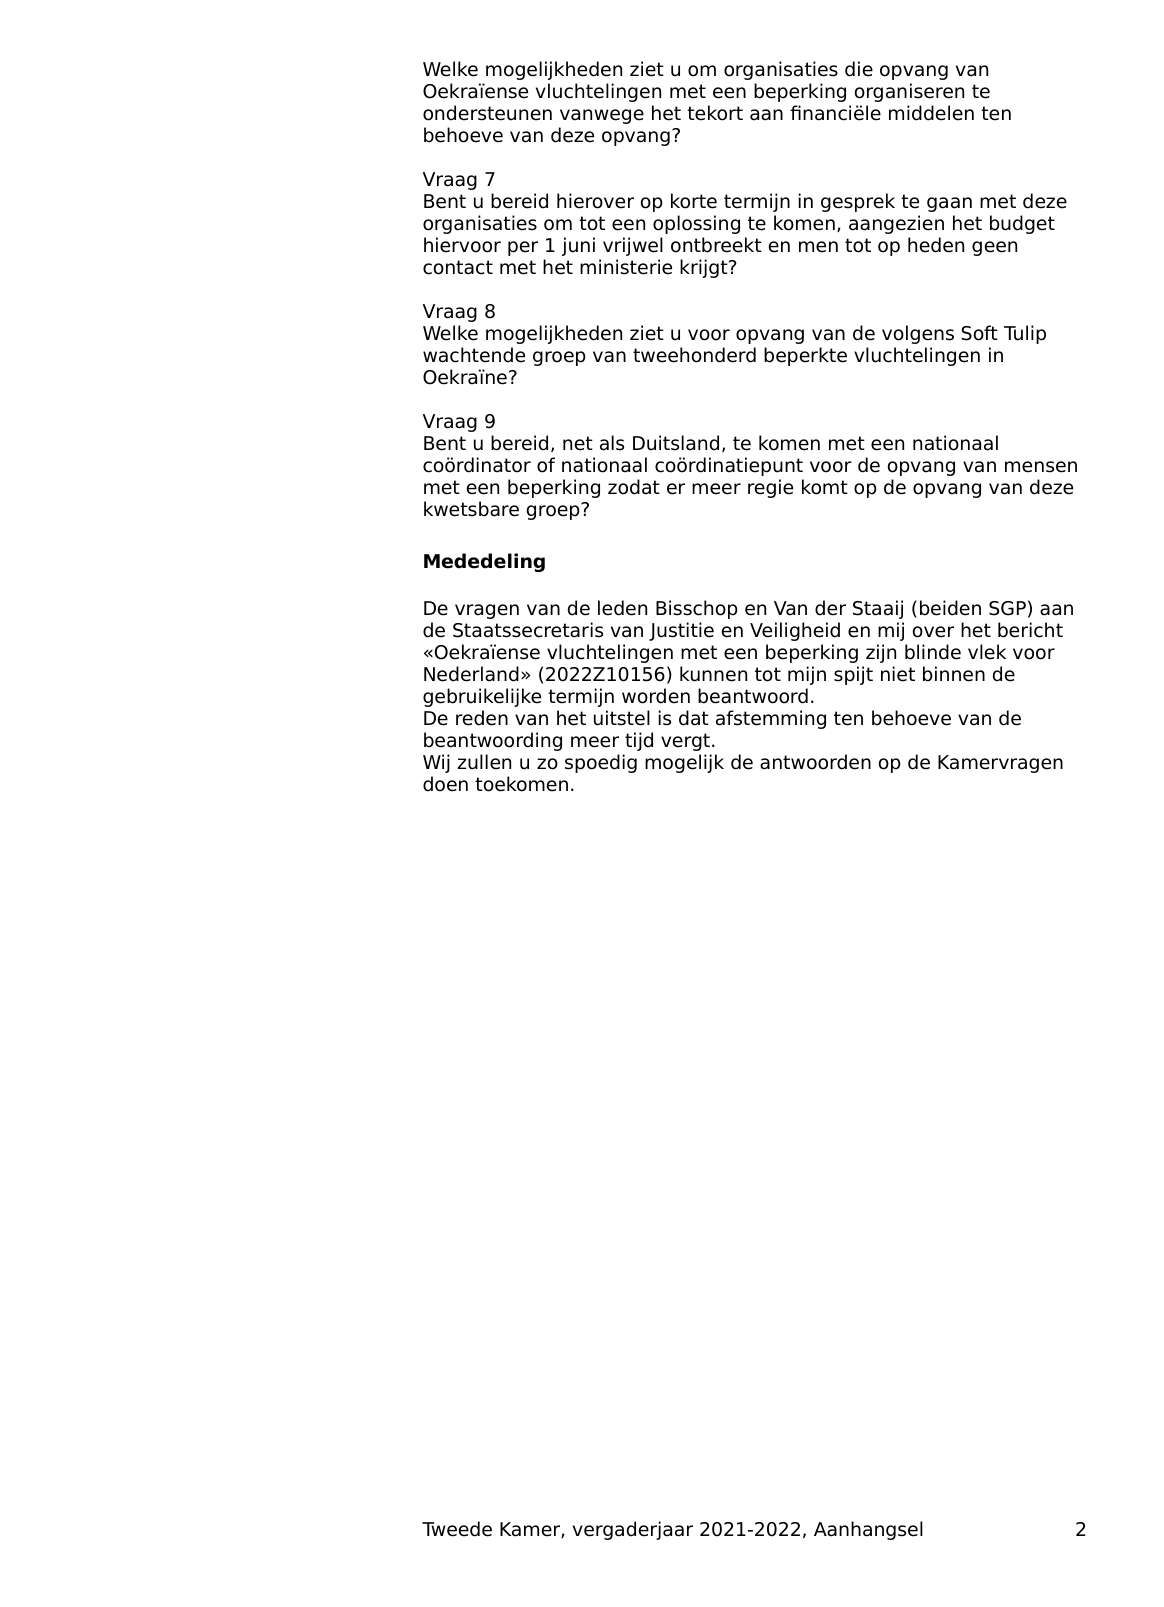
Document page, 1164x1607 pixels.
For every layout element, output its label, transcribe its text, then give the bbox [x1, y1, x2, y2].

text Bent u bereid, net als Duitsland, te komen met een nationaal coördinator of nationaal coördinatiepunt voor de opvang van mensen met een beperking zodat er meer regie komt op de opvang van deze kwetsbare groep? [422, 433, 1087, 521]
text Bent u bereid hierover op korte termijn in gesprek te gaan met deze organisaties om tot een oplossing te komen, aangezien het budget hiervoor per 1 juni vrijwel ontbreekt en men tot op heden geen contact met het ministerie krijgt? [422, 191, 1087, 279]
text Vraag 8 [422, 301, 1087, 323]
text Vraag 9 [422, 411, 1087, 433]
text Wij zullen u zo spoedig mogelijk de antwoorden op de Kamervragen doen toekomen. [422, 752, 1087, 796]
text Vraag 7 [422, 169, 1087, 191]
text De vragen van de leden Bisschop en Van der Staaij (beiden SGP) aan de Staatssecretaris van Justitie en Veiligheid en mij over het bericht «Oekraïense vluchtelingen met een beperking zijn blinde vlek voor Nederland» (2022Z10156) kunnen tot mijn spijt niet binnen de gebruikelijke termijn worden beantwoord. [422, 598, 1087, 708]
text Welke mogelijkheden ziet u om organisaties die opvang van Oekraïense vluchtelingen met een beperking organiseren te ondersteunen vanwege het tekort aan financiële middelen ten behoeve van deze opvang? [422, 59, 1087, 147]
text De reden van het uitstel is dat afstemming ten behoeve van de beantwoording meer tijd vergt. [422, 708, 1087, 752]
subtitle Mededeling [422, 551, 1087, 573]
text Welke mogelijkheden ziet u voor opvang van de volgens Soft Tulip wachtende groep van tweehonderd beperkte vluchtelingen in Oekraïne? [422, 323, 1087, 389]
